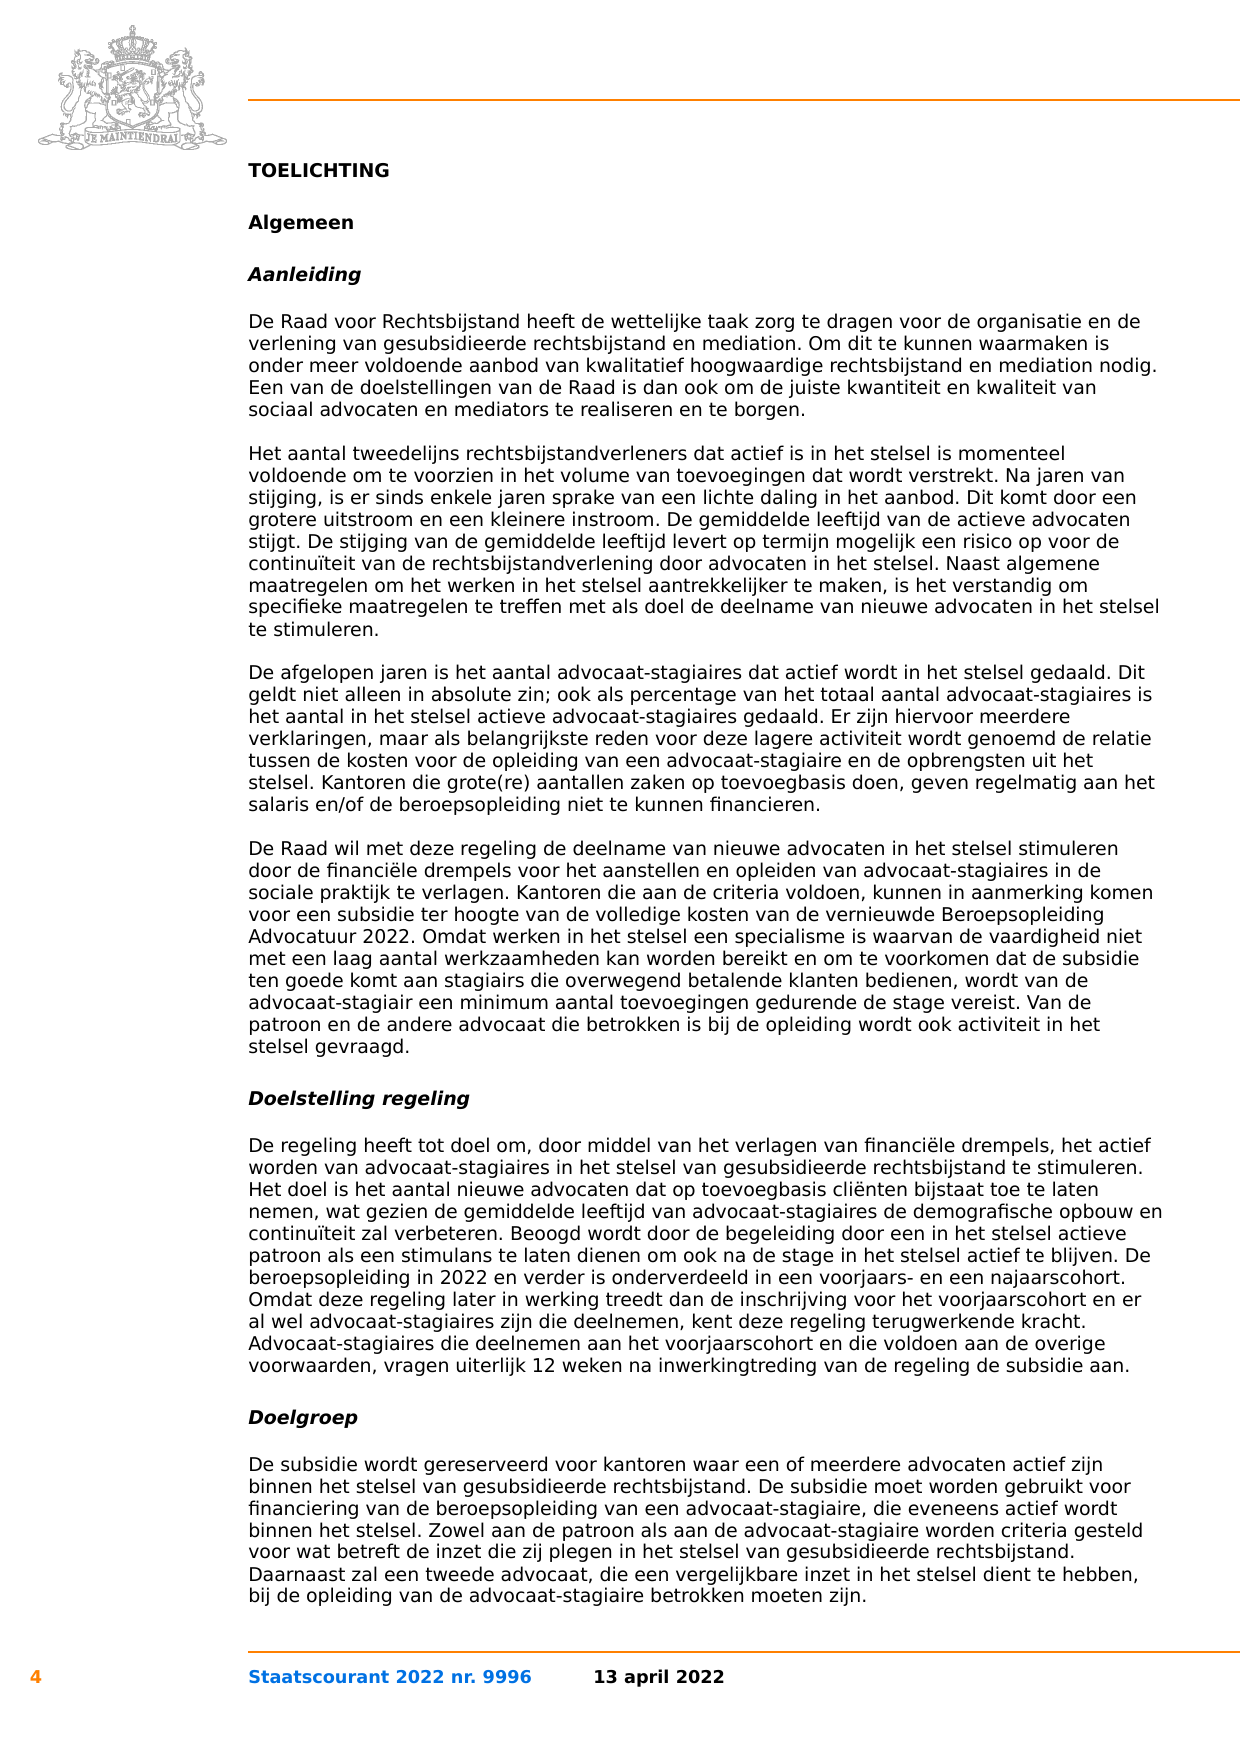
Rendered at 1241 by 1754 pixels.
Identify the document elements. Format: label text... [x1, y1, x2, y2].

text De afgelopen jaren is het aantal advocaat-stagiaires dat actief wordt in het stelsel gedaald. Dit geldt niet alleen in absolute zin; ook als percentage van het totaal aantal advocaat-stagiaires is het aantal in het stelsel actieve advocaat-stagiaires gedaald. Er zijn hiervoor meerdere verklaringen, maar als belangrijkste reden voor deze lagere activiteit wordt genoemd de relatie tussen de kosten voor de opleiding van een advocaat-stagiaire en de opbrengsten uit het stelsel. Kantoren die grote(re) aantallen zaken op toevoegbasis doen, geven regelmatig aan het salaris en/of de beroepsopleiding niet te kunnen financieren. [248, 662, 1163, 816]
text Het aantal tweedelijns rechtsbijstandverleners dat actief is in het stelsel is momenteel voldoende om te voorzien in het volume van toevoegingen dat wordt verstrekt. Na jaren van stijging, is er sinds enkele jaren sprake van een lichte daling in het aanbod. Dit komt door een grotere uitstroom en een kleinere instroom. De gemiddelde leeftijd van de actieve advocaten stijgt. De stijging van de gemiddelde leeftijd levert op termijn mogelijk een risico op voor de continuïteit van de rechtsbijstandverlening door advocaten in het stelsel. Naast algemene maatregelen om het werken in het stelsel aantrekkelijker te maken, is het verstandig om specifieke maatregelen te treffen met als doel de deelname van nieuwe advocaten in het stelsel te stimuleren. [248, 443, 1163, 640]
subtitle TOELICHTING [248, 160, 1163, 182]
text De Raad wil met deze regeling de deelname van nieuwe advocaten in het stelsel stimuleren door de financiële drempels voor het aanstellen en opleiden van advocaat-stagiaires in de sociale praktijk te verlagen. Kantoren die aan de criteria voldoen, kunnen in aanmerking komen voor een subsidie ter hoogte van de volledige kosten van de vernieuwde Beroepsopleiding Advocatuur 2022. Omdat werken in het stelsel een specialisme is waarvan de vaardigheid niet met een laag aantal werkzaamheden kan worden bereikt en om te voorkomen dat de subsidie ten goede komt aan stagiairs die overwegend betalende klanten bedienen, wordt van de advocaat-stagiair een minimum aantal toevoegingen gedurende de stage vereist. Van de patroon en de andere advocaat die betrokken is bij de opleiding wordt ook activiteit in het stelsel gevraagd. [248, 838, 1163, 1058]
subtitle Doelstelling regeling [248, 1088, 1163, 1110]
subtitle Aanleiding [248, 264, 1163, 286]
text De regeling heeft tot doel om, door middel van het verlagen van financiële drempels, het actief worden van advocaat-stagiaires in het stelsel van gesubsidieerde rechtsbijstand te stimuleren. Het doel is het aantal nieuwe advocaten dat op toevoegbasis cliënten bijstaat toe te laten nemen, wat gezien de gemiddelde leeftijd van advocaat-stagiaires de demografische opbouw en continuïteit zal verbeteren. Beoogd wordt door de begeleiding door een in het stelsel actieve patroon als een stimulans te laten dienen om ook na de stage in het stelsel actief te blijven. De beroepsopleiding in 2022 en verder is onderverdeeld in een voorjaars- en een najaarscohort. Omdat deze regeling later in werking treedt dan de inschrijving voor het voorjaarscohort en er al wel advocaat-stagiaires zijn die deelnemen, kent deze regeling terugwerkende kracht. Advocaat-stagiaires die deelnemen aan het voorjaarscohort en die voldoen aan de overige voorwaarden, vragen uiterlijk 12 weken na inwerkingtreding van de regeling de subsidie aan. [248, 1135, 1163, 1377]
text De Raad voor Rechtsbijstand heeft de wettelijke taak zorg te dragen voor de organisatie en de verlening van gesubsidieerde rechtsbijstand en mediation. Om dit te kunnen waarmaken is onder meer voldoende aanbod van kwalitatief hoogwaardige rechtsbijstand en mediation nodig. Een van de doelstellingen van de Raad is dan ook om de juiste kwantiteit en kwaliteit van sociaal advocaten en mediators te realiseren en te borgen. [248, 311, 1163, 421]
subtitle Doelgroep [248, 1407, 1163, 1428]
picture [38, 25, 227, 150]
text De subsidie wordt gereserveerd voor kantoren waar een of meerdere advocaten actief zijn binnen het stelsel van gesubsidieerde rechtsbijstand. De subsidie moet worden gebruikt voor financiering van de beroepsopleiding van een advocaat-stagiaire, die eveneens actief wordt binnen het stelsel. Zowel aan de patroon als aan de advocaat-stagiaire worden criteria gesteld voor wat betreft de inzet die zij plegen in het stelsel van gesubsidieerde rechtsbijstand. Daarnaast zal een tweede advocaat, die een vergelijkbare inzet in het stelsel dient te hebben, bij de opleiding van de advocaat-stagiaire betrokken moeten zijn. [248, 1453, 1163, 1607]
subtitle Algemeen [248, 212, 1163, 234]
